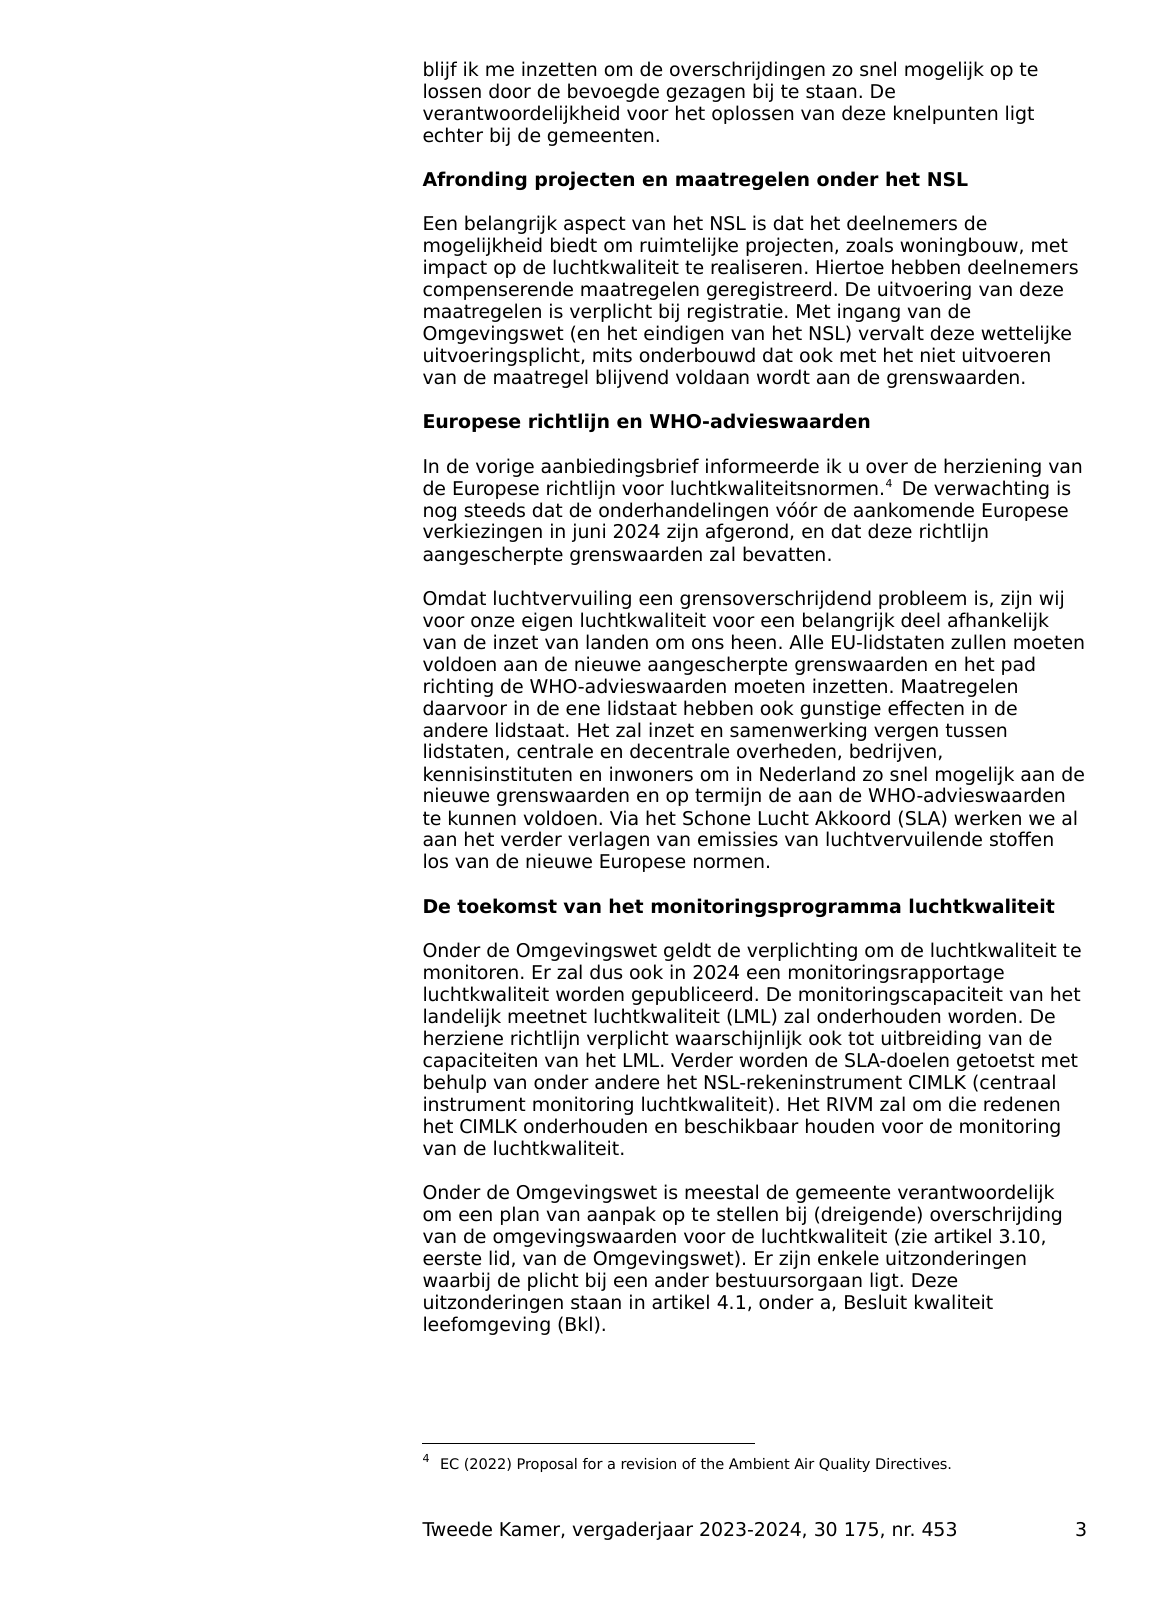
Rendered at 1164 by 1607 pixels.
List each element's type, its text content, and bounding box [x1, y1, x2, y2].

text Onder de Omgevingswet is meestal de gemeente verantwoordelijk om een plan van aanpak op te stellen bij (dreigende) overschrijding van de omgevingswaarden voor de luchtkwaliteit (zie artikel 3.10, eerste lid, van de Omgevingswet). Er zijn enkele uitzonderingen waarbij de plicht bij een ander bestuursorgaan ligt. Deze uitzonderingen staan in artikel 4.1, onder a, Besluit kwaliteit leefomgeving (Bkl). [422, 1182, 1087, 1336]
text Onder de Omgevingswet geldt de verplichting om de luchtkwaliteit te monitoren. Er zal dus ook in 2024 een monitoringsrapportage luchtkwaliteit worden gepubliceerd. De monitoringscapaciteit van het landelijk meetnet luchtkwaliteit (LML) zal onderhouden worden. De herziene richtlijn verplicht waarschijnlijk ook tot uitbreiding van de capaciteiten van het LML. Verder worden de SLA-doelen getoetst met behulp van onder andere het NSL-rekeninstrument CIMLK (centraal instrument monitoring luchtkwaliteit). Het RIVM zal om die redenen het CIMLK onderhouden en beschikbaar houden voor de monitoring van de luchtkwaliteit. [422, 940, 1087, 1159]
text blijf ik me inzetten om de overschrijdingen zo snel mogelijk op te lossen door de bevoegde gezagen bij te staan. De verantwoordelijkheid voor het oplossen van deze knelpunten ligt echter bij de gemeenten. [422, 59, 1087, 147]
text Een belangrijk aspect van het NSL is dat het deelnemers de mogelijkheid biedt om ruimtelijke projecten, zoals woningbouw, met impact op de luchtkwaliteit te realiseren. Hiertoe hebben deelnemers compenserende maatregelen geregistreerd. De uitvoering van deze maatregelen is verplicht bij registratie. Met ingang van de Omgevingswet (en het eindigen van het NSL) vervalt deze wettelijke uitvoeringsplicht, mits onderbouwd dat ook met het niet uitvoeren van de maatregel blijvend voldaan wordt aan de grenswaarden. [422, 213, 1087, 389]
subtitle Afronding projecten en maatregelen onder het NSL [422, 169, 1087, 191]
text EC (2022) Proposal for a revision of the Ambient Air Quality Directives. [422, 1452, 1087, 1474]
subtitle Europese richtlijn en WHO-advieswaarden [422, 411, 1087, 433]
text In de vorige aanbiedingsbrief informeerde ik u over de herziening van de Europese richtlijn voor luchtkwaliteitsnormen. De verwachting is nog steeds dat de onderhandelingen vóór de aankomende Europese verkiezingen in juni 2024 zijn afgerond, en dat deze richtlijn aangescherpte grenswaarden zal bevatten. [422, 456, 1087, 565]
text Omdat luchtvervuiling een grensoverschrijdend probleem is, zijn wij voor onze eigen luchtkwaliteit voor een belangrijk deel afhankelijk van de inzet van landen om ons heen. Alle EU-lidstaten zullen moeten voldoen aan de nieuwe aangescherpte grenswaarden en het pad richting de WHO-advieswaarden moeten inzetten. Maatregelen daarvoor in de ene lidstaat hebben ook gunstige effecten in de andere lidstaat. Het zal inzet en samenwerking vergen tussen lidstaten, centrale en decentrale overheden, bedrijven, kennisinstituten en inwoners om in Nederland zo snel mogelijk aan de nieuwe grenswaarden en op termijn de aan de WHO-advieswaarden te kunnen voldoen. Via het Schone Lucht Akkoord (SLA) werken we al aan het verder verlagen van emissies van luchtvervuilende stoffen los van de nieuwe Europese normen. [422, 588, 1087, 873]
subtitle De toekomst van het monitoringsprogramma luchtkwaliteit [422, 896, 1087, 917]
